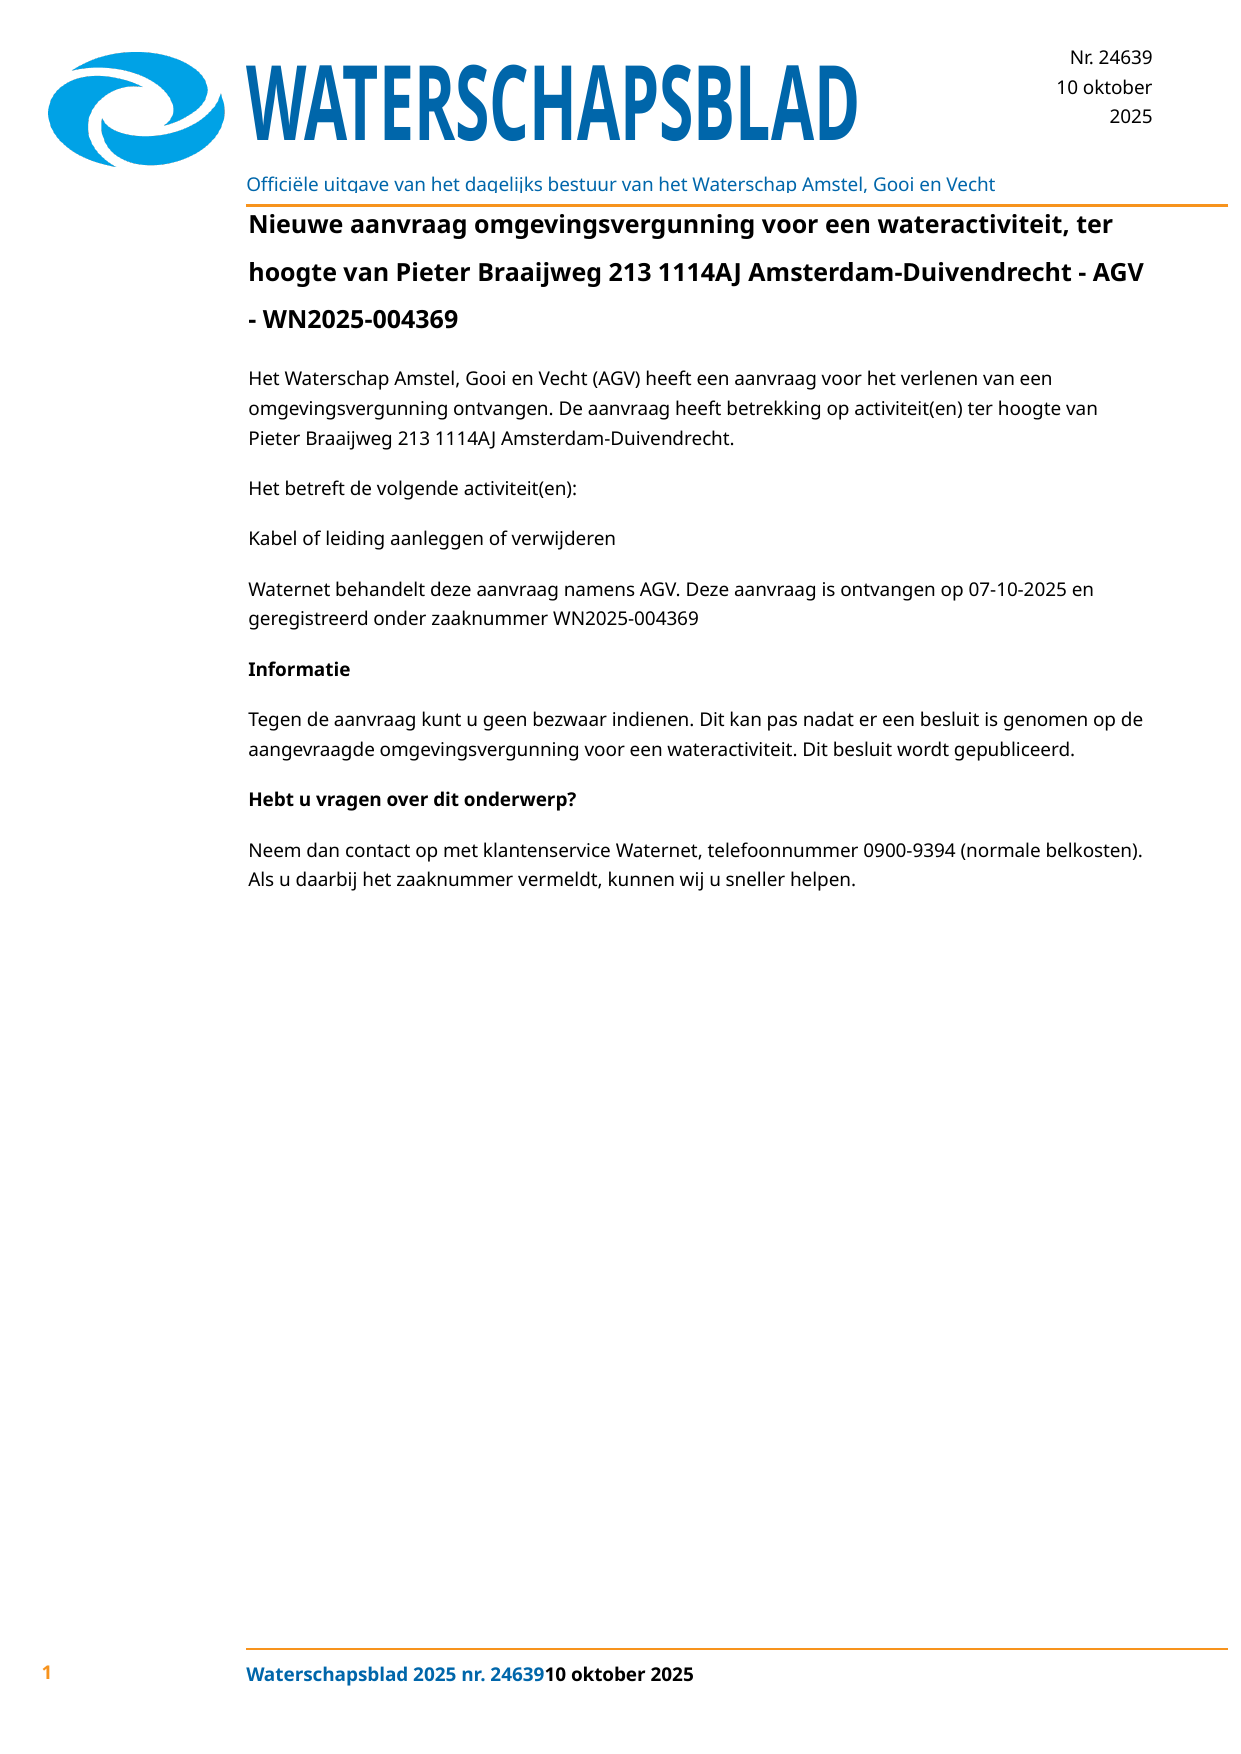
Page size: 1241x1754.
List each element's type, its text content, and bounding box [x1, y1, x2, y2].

text Hebt u vragen over dit onderwerp? [248, 786, 1152, 812]
text Het Waterschap Amstel, Gooi en Vecht (AGV) heeft een aanvraag voor het verlenen van een omgevingsvergunning ontvangen. De aanvraag heeft betrekking op activiteit(en) ter hoogte van Pieter Braaijweg 213 1114AJ Amsterdam-Duivendrecht. [248, 366, 1152, 450]
text Nieuwe aanvraag omgevingsvergunning voor een wateractiviteit, ter hoogte van Pieter Braaijweg 213 1114AJ Amsterdam-Duivendrecht - AGV - WN2025-004369 [248, 207, 1152, 336]
picture [41, 47, 231, 172]
text Tegen de aanvraag kunt u geen bezwaar indienen. Dit kan pas nadat er een besluit is genomen op de aangevraagde omgevingsvergunning voor een wateractiviteit. Dit besluit wordt gepubliceerd. [248, 706, 1152, 762]
text Kabel of leiding aanleggen of verwijderen [248, 526, 1152, 551]
text Informatie [248, 656, 1152, 682]
text Neem dan contact op met klantenservice Waternet, telefoonnummer 0900-9394 (normale belkosten). Als u daarbij het zaaknummer vermeldt, kunnen wij u sneller helpen. [248, 837, 1152, 892]
text Waternet behandelt deze aanvraag namens AGV. Deze aanvraag is ontvangen op 07-10-2025 en geregistreerd onder zaaknummer WN2025-004369 [248, 576, 1152, 631]
text Het betreft de volgende activiteit(en): [248, 475, 1152, 501]
